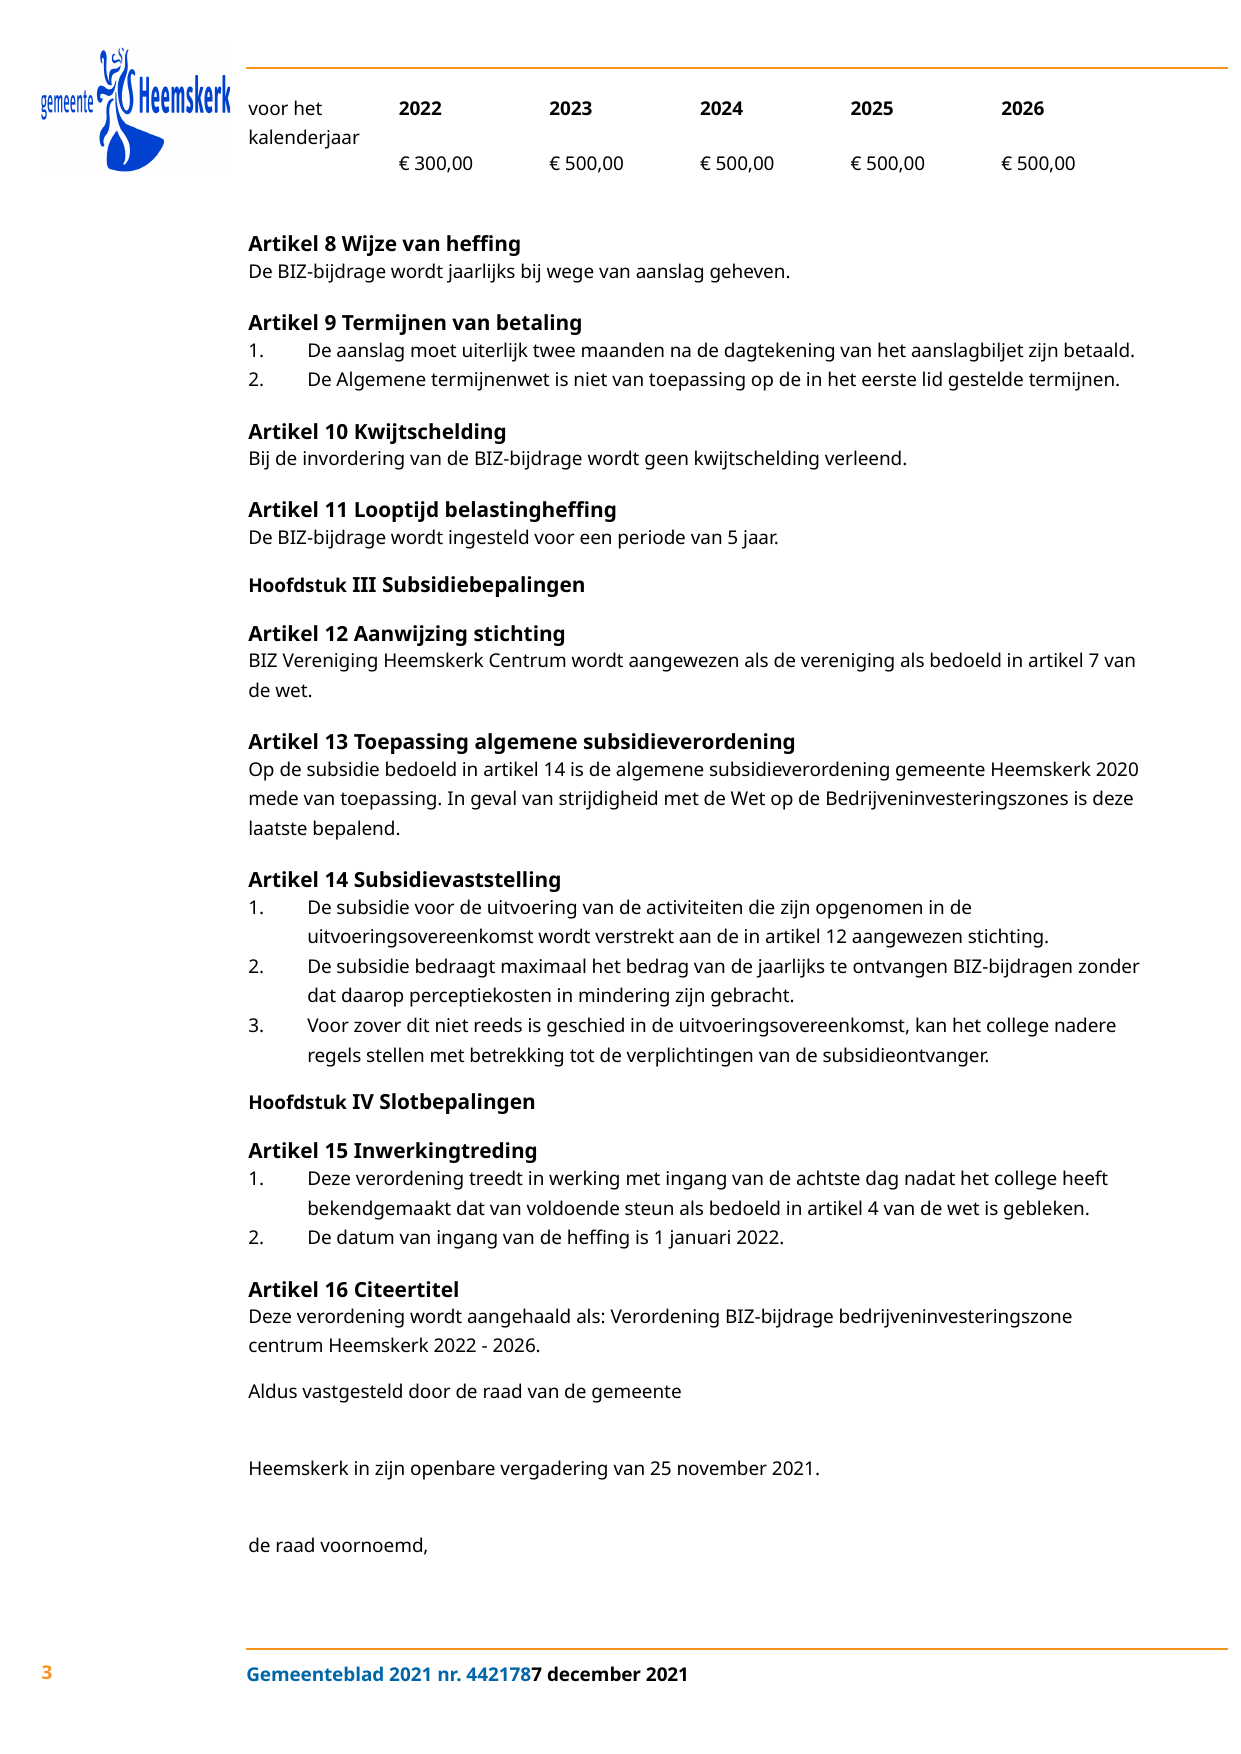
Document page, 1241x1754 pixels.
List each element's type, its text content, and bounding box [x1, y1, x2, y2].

table_cell € 300,00 [399, 150, 549, 176]
text Artikel 14 Subsidievaststelling [248, 865, 1152, 894]
text Artikel 11 Looptijd belastingheffing [248, 496, 1152, 524]
text Hoofdstuk III Subsidiebepalingen [248, 570, 1152, 598]
text De BIZ-bijdrage wordt ingesteld voor een periode van 5 jaar. [248, 524, 1152, 550]
text Heemskerk in zijn openbare vergadering van 25 november 2021. [248, 1456, 1152, 1481]
text De BIZ-bijdrage wordt jaarlijks bij wege van aanslag geheven. [248, 258, 1152, 284]
table_header voor het kalenderjaar [248, 95, 398, 150]
text de raad voornoemd, [248, 1533, 1152, 1558]
picture [41, 47, 231, 172]
text Artikel 13 Toepassing algemene subsidieverordening [248, 727, 1152, 756]
text Artikel 15 Inwerkingtreding [248, 1137, 1152, 1165]
text Artikel 9 Termijnen van betaling [248, 308, 1152, 337]
text Op de subsidie bedoeld in artikel 14 is de algemene subsidieverordening gemeente Heemskerk 2020 mede van toepassing. In geval van strijdigheid met de Wet op de Bedrijveninvesteringszones is deze laatste bepalend. [248, 756, 1152, 841]
text Artikel 10 Kwijtschelding [248, 417, 1152, 445]
text Bij de invordering van de BIZ-bijdrage wordt geen kwijtschelding verleend. [248, 445, 1152, 471]
text Artikel 8 Wijze van heffing [248, 229, 1152, 258]
table_cell € 500,00 [850, 150, 1001, 176]
list Deze verordening treedt in werking met ingang van de achtste dag nadat het college heeft bekendgemaakt dat van voldoende steun als bedoeld in artikel 4 van de wet is gebleken. [248, 1165, 1152, 1220]
table_header 2025 [850, 95, 1001, 150]
list De aanslag moet uiterlijk twee maanden na de dagtekening van het aanslagbiljet zijn betaald. [248, 337, 1152, 362]
text Deze verordening wordt aangehaald als: Verordening BIZ-bijdrage bedrijveninvesteringszone centrum Heemskerk 2022 - 2026. [248, 1303, 1152, 1358]
list De Algemene termijnenwet is niet van toepassing op de in het eerste lid gestelde termijnen. [248, 366, 1152, 392]
text Artikel 16 Citeertitel [248, 1275, 1152, 1303]
text BIZ Vereniging Heemskerk Centrum wordt aangewezen als de vereniging als bedoeld in artikel 7 van de wet. [248, 647, 1152, 703]
list De datum van ingang van de heffing is 1 januari 2022. [248, 1224, 1152, 1250]
list De subsidie voor de uitvoering van de activiteiten die zijn opgenomen in de uitvoeringsovereenkomst wordt verstrekt aan de in artikel 12 aangewezen stichting. [248, 894, 1152, 949]
text Aldus vastgesteld door de raad van de gemeente [248, 1378, 1152, 1404]
table_cell [248, 150, 398, 176]
table_header 2023 [549, 95, 700, 150]
table_header 2022 [399, 95, 549, 150]
table_header 2024 [700, 95, 850, 150]
text Artikel 12 Aanwijzing stichting [248, 619, 1152, 647]
table_cell € 500,00 [549, 150, 700, 176]
text Hoofdstuk IV Slotbepalingen [248, 1087, 1152, 1116]
table_cell € 500,00 [700, 150, 850, 176]
list Voor zover dit niet reeds is geschied in de uitvoeringsovereenkomst, kan het college nadere regels stellen met betrekking tot de verplichtingen van de subsidieontvanger. [248, 1012, 1152, 1067]
list De subsidie bedraagt maximaal het bedrag van de jaarlijks te ontvangen BIZ-bijdragen zonder dat daarop perceptiekosten in mindering zijn gebracht. [248, 953, 1152, 1008]
table_cell € 500,00 [1001, 150, 1152, 176]
table_header 2026 [1001, 95, 1152, 150]
